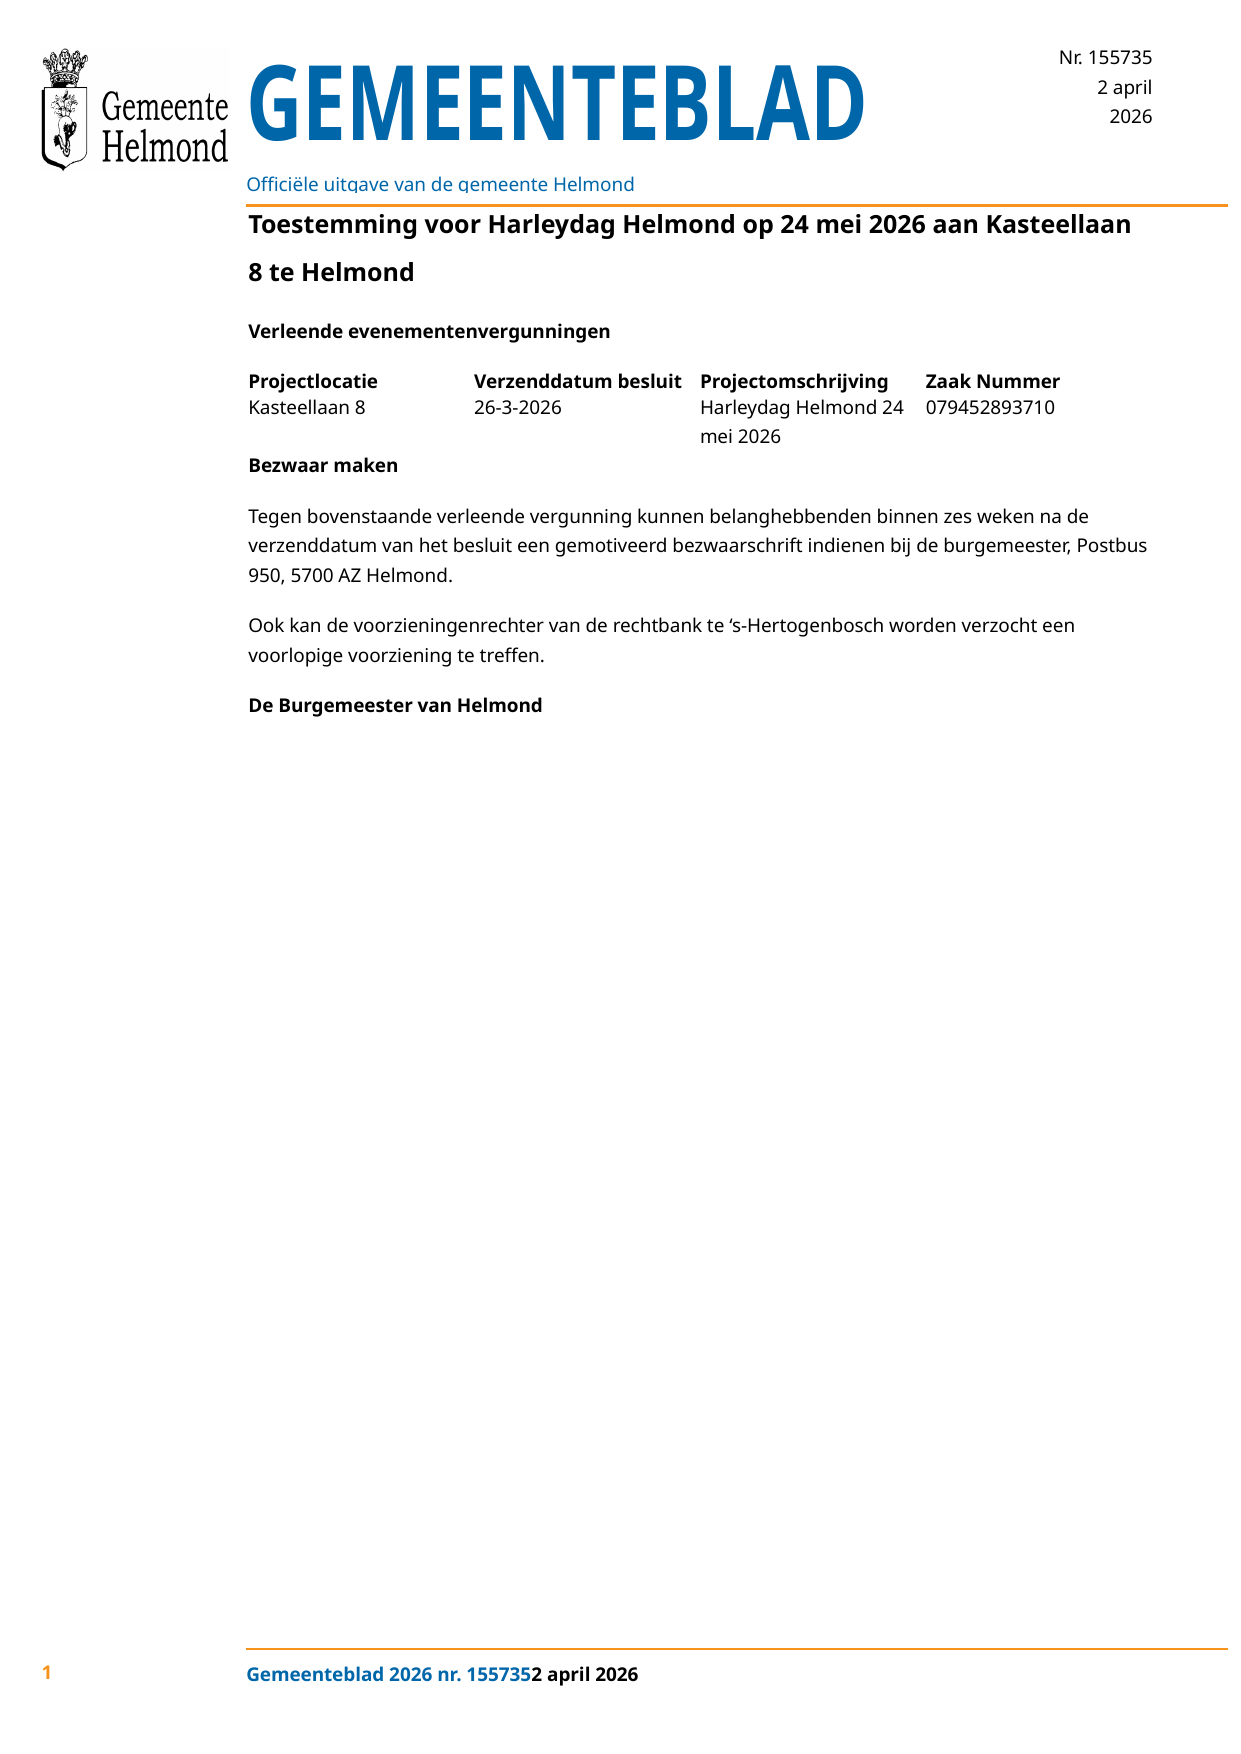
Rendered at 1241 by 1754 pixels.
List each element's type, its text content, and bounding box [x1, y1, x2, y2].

table_header Projectlocatie [248, 369, 474, 394]
text Verleende evenementenvergunningen [248, 318, 1152, 344]
table_cell 079452893710 [926, 394, 1152, 449]
picture [41, 47, 231, 172]
table_header Projectomschrijving [700, 369, 926, 394]
text De Burgemeester van Helmond [248, 693, 1152, 718]
table_cell 26-3-2026 [474, 394, 700, 449]
table_header Zaak Nummer [926, 369, 1152, 394]
table_cell Kasteellaan 8 [248, 394, 474, 449]
text Tegen bovenstaande verleende vergunning kunnen belanghebbenden binnen zes weken na de verzenddatum van het besluit een gemotiveerd bezwaarschrift indienen bij de burgemeester, Postbus 950, 5700 AZ Helmond. [248, 503, 1152, 588]
text Toestemming voor Harleydag Helmond op 24 mei 2026 aan Kasteellaan 8 te Helmond [248, 207, 1152, 288]
text Bezwaar maken [248, 453, 1152, 478]
table_cell Harleydag Helmond 24 mei 2026 [700, 394, 926, 449]
table_header Verzenddatum besluit [474, 369, 700, 394]
text Ook kan de voorzieningenrechter van de rechtbank te ‘s-Hertogenbosch worden verzocht een voorlopige voorziening te treffen. [248, 613, 1152, 668]
